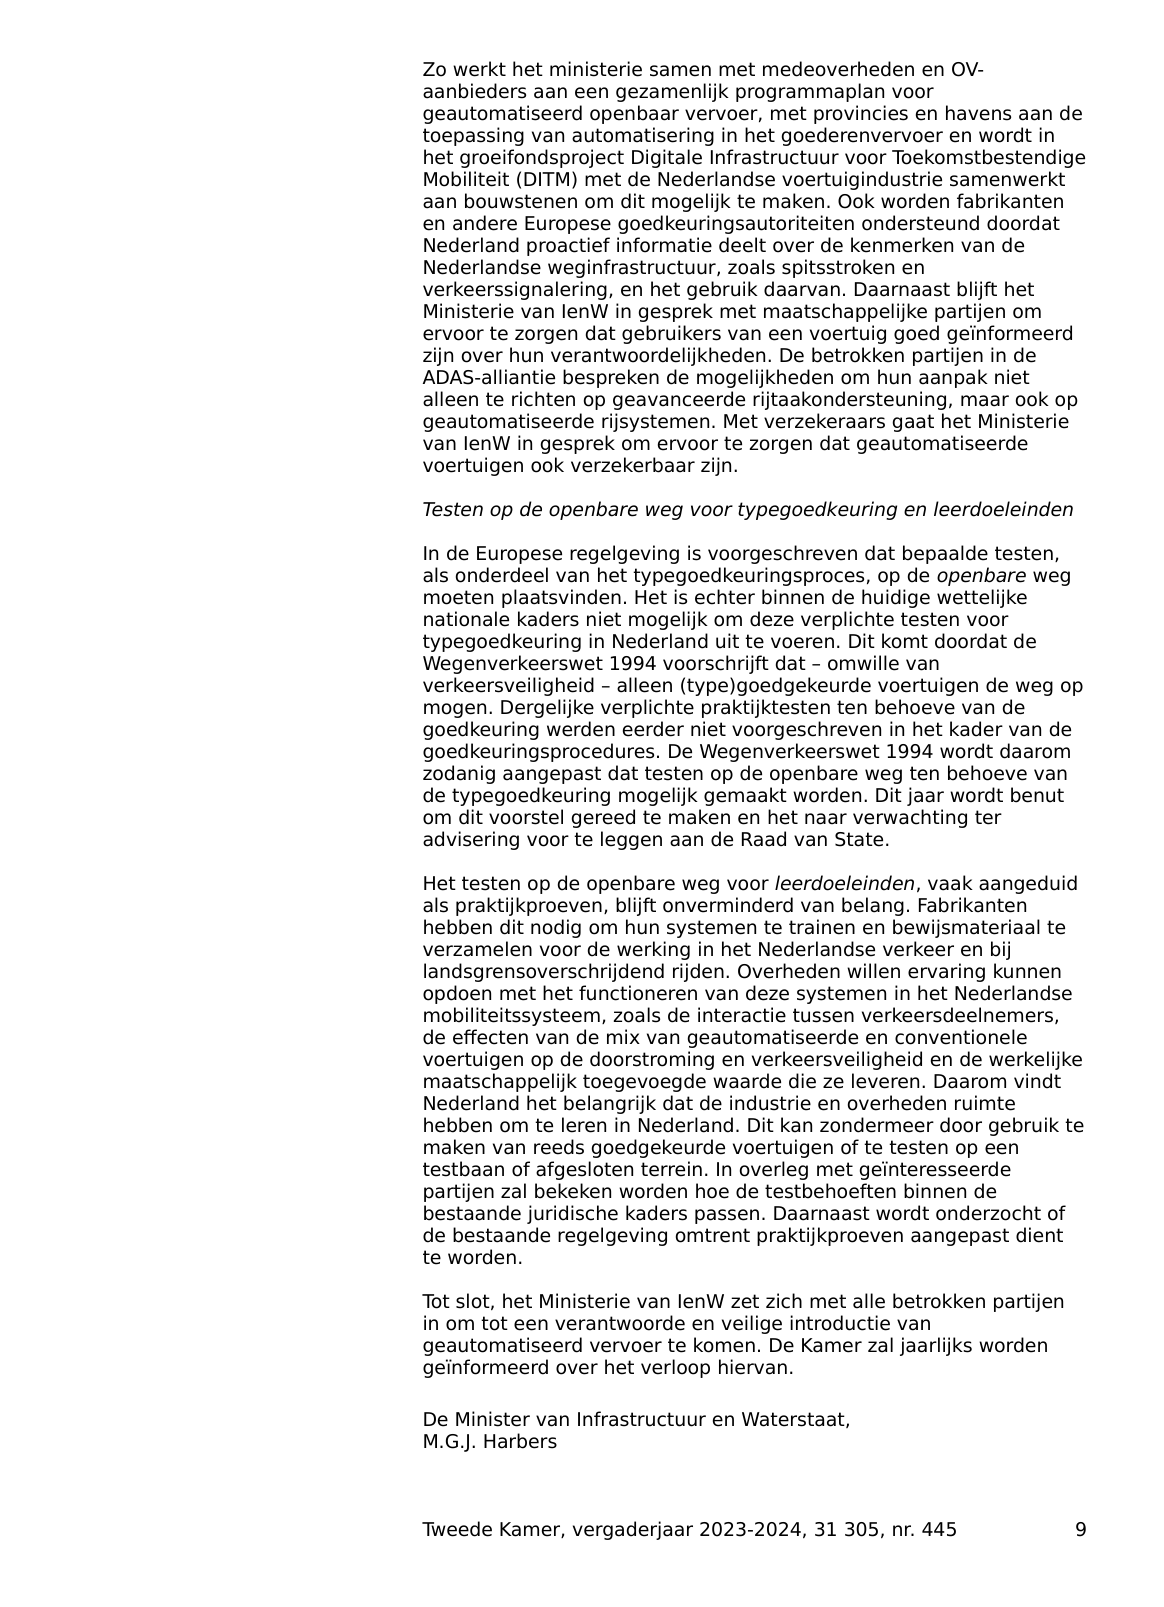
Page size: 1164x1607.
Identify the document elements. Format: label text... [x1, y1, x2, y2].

text In de Europese regelgeving is voorgeschreven dat bepaalde testen, als onderdeel van het typegoedkeuringsproces, op de openbare weg moeten plaatsvinden. Het is echter binnen de huidige wettelijke nationale kaders niet mogelijk om deze verplichte testen voor typegoedkeuring in Nederland uit te voeren. Dit komt doordat de Wegenverkeerswet 1994 voorschrijft dat – omwille van verkeersveiligheid – alleen (type)goedgekeurde voertuigen de weg op mogen. Dergelijke verplichte praktijktesten ten behoeve van de goedkeuring werden eerder niet voorgeschreven in het kader van de goedkeuringsprocedures. De Wegenverkeerswet 1994 wordt daarom zodanig aangepast dat testen op de openbare weg ten behoeve van de typegoedkeuring mogelijk gemaakt worden. Dit jaar wordt benut om dit voorstel gereed te maken en het naar verwachting ter advisering voor te leggen aan de Raad van State. [422, 543, 1087, 851]
text Zo werkt het ministerie samen met medeoverheden en OV-aanbieders aan een gezamenlijk programmaplan voor geautomatiseerd openbaar vervoer, met provincies en havens aan de toepassing van automatisering in het goederenvervoer en wordt in het groeifondsproject Digitale Infrastructuur voor Toekomstbestendige Mobiliteit (DITM) met de Nederlandse voertuigindustrie samenwerkt aan bouwstenen om dit mogelijk te maken. Ook worden fabrikanten en andere Europese goedkeuringsautoriteiten ondersteund doordat Nederland proactief informatie deelt over de kenmerken van de Nederlandse weginfrastructuur, zoals spitsstroken en verkeerssignalering, en het gebruik daarvan. Daarnaast blijft het Ministerie van IenW in gesprek met maatschappelijke partijen om ervoor te zorgen dat gebruikers van een voertuig goed geïnformeerd zijn over hun verantwoordelijkheden. De betrokken partijen in de ADAS-alliantie bespreken de mogelijkheden om hun aanpak niet alleen te richten op geavanceerde rijtaakondersteuning, maar ook op geautomatiseerde rijsystemen. Met verzekeraars gaat het Ministerie van IenW in gesprek om ervoor te zorgen dat geautomatiseerde voertuigen ook verzekerbaar zijn. [422, 59, 1087, 477]
subtitle Testen op de openbare weg voor typegoedkeuring en leerdoeleinden [422, 499, 1087, 521]
text De Minister van Infrastructuur en Waterstaat, M.G.J. Harbers [422, 1409, 1087, 1453]
text Het testen op de openbare weg voor leerdoeleinden, vaak aangeduid als praktijkproeven, blijft onverminderd van belang. Fabrikanten hebben dit nodig om hun systemen te trainen en bewijsmateriaal te verzamelen voor de werking in het Nederlandse verkeer en bij landsgrensoverschrijdend rijden. Overheden willen ervaring kunnen opdoen met het functioneren van deze systemen in het Nederlandse mobiliteitssysteem, zoals de interactie tussen verkeersdeelnemers, de effecten van de mix van geautomatiseerde en conventionele voertuigen op de doorstroming en verkeersveiligheid en de werkelijke maatschappelijk toegevoegde waarde die ze leveren. Daarom vindt Nederland het belangrijk dat de industrie en overheden ruimte hebben om te leren in Nederland. Dit kan zondermeer door gebruik te maken van reeds goedgekeurde voertuigen of te testen op een testbaan of afgesloten terrein. In overleg met geïnteresseerde partijen zal bekeken worden hoe de testbehoeften binnen de bestaande juridische kaders passen. Daarnaast wordt onderzocht of de bestaande regelgeving omtrent praktijkproeven aangepast dient te worden. [422, 873, 1087, 1268]
text Tot slot, het Ministerie van IenW zet zich met alle betrokken partijen in om tot een verantwoorde en veilige introductie van geautomatiseerd vervoer te komen. De Kamer zal jaarlijks worden geïnformeerd over het verloop hiervan. [422, 1291, 1087, 1379]
